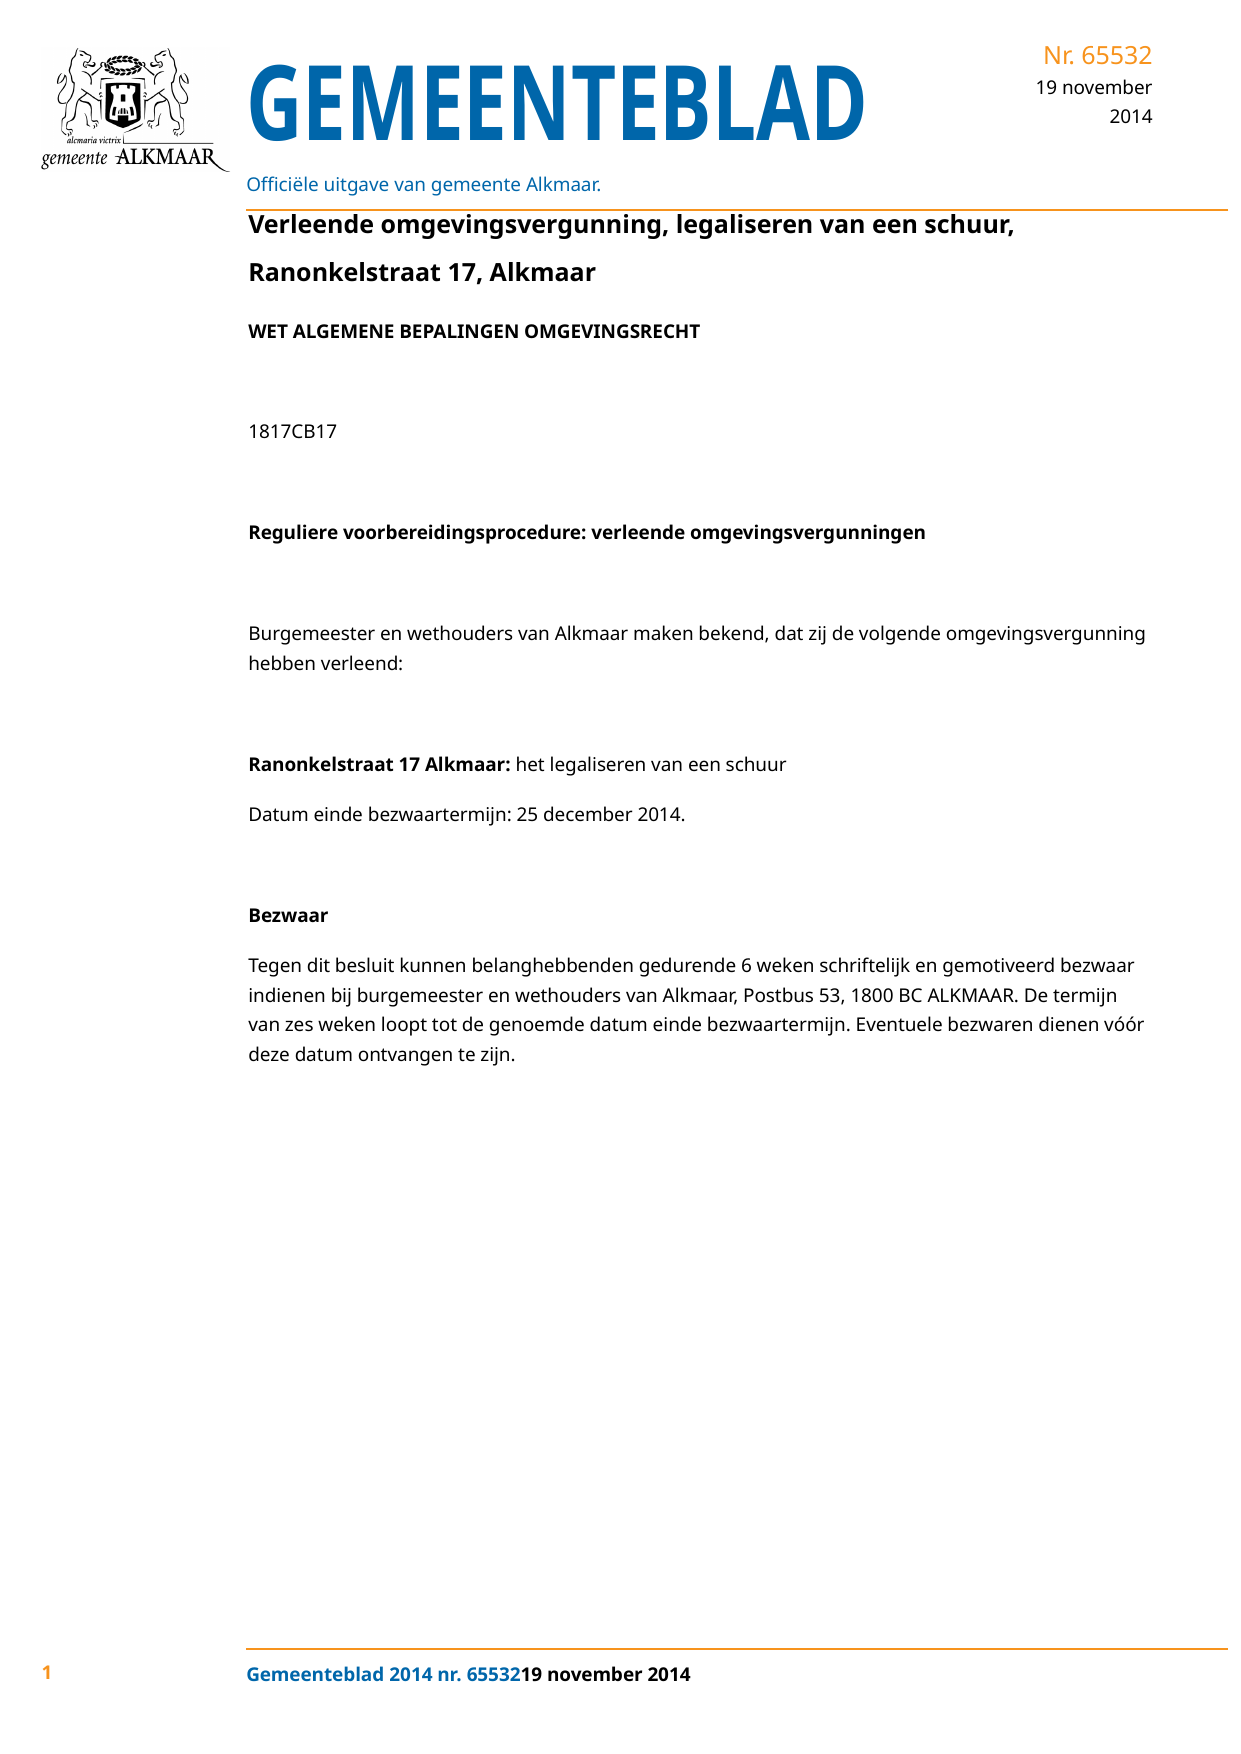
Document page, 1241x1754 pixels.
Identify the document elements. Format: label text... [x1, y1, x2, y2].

picture [41, 47, 231, 172]
text WET ALGEMENE BEPALINGEN OMGEVINGSRECHT [248, 318, 1152, 344]
text 1817CB17 [248, 419, 1152, 444]
text Tegen dit besluit kunnen belanghebbenden gedurende 6 weken schriftelijk en gemotiveerd bezwaar indienen bij burgemeester en wethouders van Alkmaar, Postbus 53, 1800 BC ALKMAAR. De termijn van zes weken loopt tot de genoemde datum einde bezwaartermijn. Eventuele bezwaren dienen vóór deze datum ontvangen te zijn. [248, 952, 1152, 1067]
text Ranonkelstraat 17 Alkmaar: het legaliseren van een schuur [248, 751, 1152, 777]
text Burgemeester en wethouders van Alkmaar maken bekend, dat zij de volgende omgevingsvergunning hebben verleend: [248, 620, 1152, 676]
text Reguliere voorbereidingsprocedure: verleende omgevingsvergunningen [248, 519, 1152, 545]
text Verleende omgevingsvergunning, legaliseren van een schuur, Ranonkelstraat 17, Alkmaar [248, 211, 1152, 288]
text Bezwaar [248, 902, 1152, 928]
text Datum einde bezwaartermijn: 25 december 2014. [248, 801, 1152, 827]
